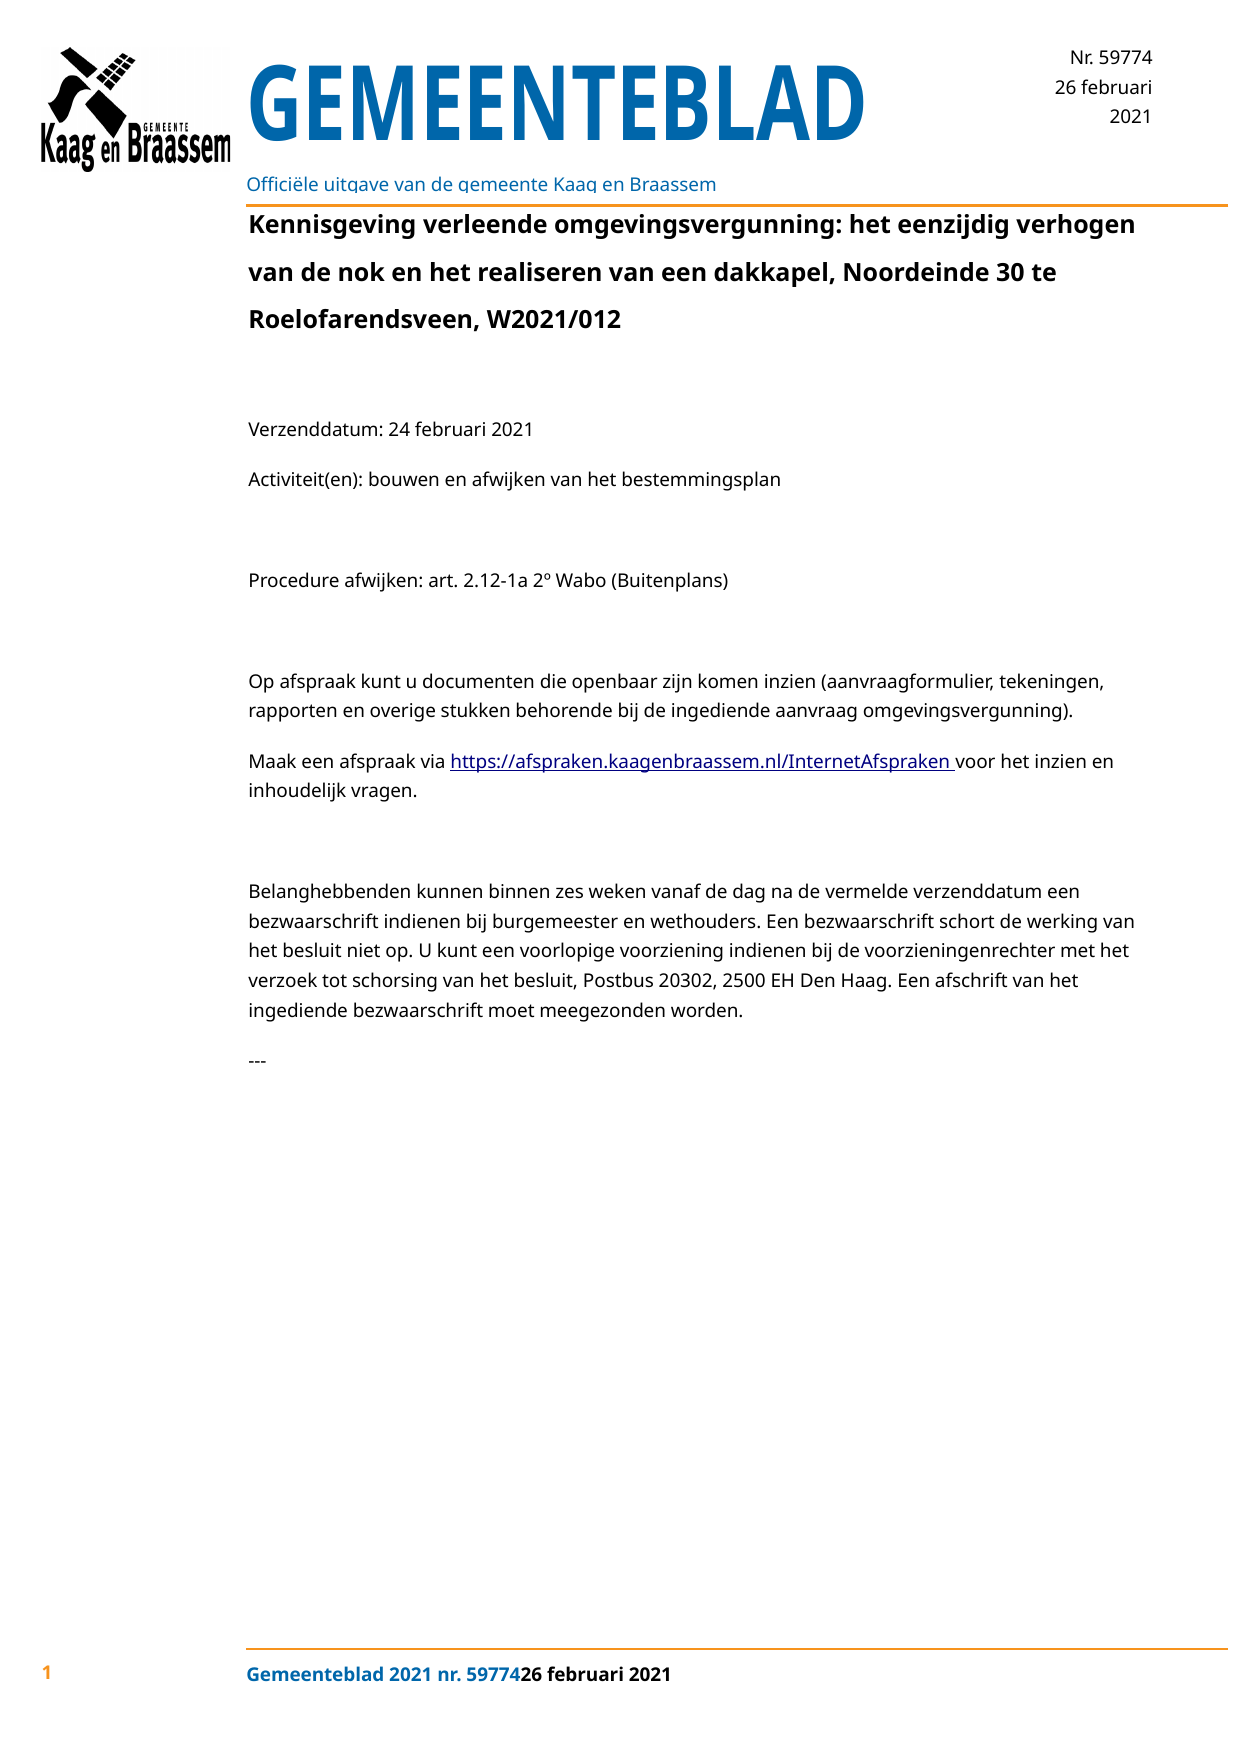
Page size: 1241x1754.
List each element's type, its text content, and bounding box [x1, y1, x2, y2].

text Procedure afwijken: art. 2.12-1a 2º Wabo (Buitenplans) [248, 567, 1152, 593]
text Activiteit(en): bouwen en afwijken van het bestemmingsplan [248, 466, 1152, 492]
text Belanghebbenden kunnen binnen zes weken vanaf de dag na de vermelde verzenddatum een bezwaarschrift indienen bij burgemeester en wethouders. Een bezwaarschrift schort de werking van het besluit niet op. U kunt een voorlopige voorziening indienen bij de voorzieningenrechter met het verzoek tot schorsing van het besluit, Postbus 20302, 2500 EH Den Haag. Een afschrift van het ingediende bezwaarschrift moet meegezonden worden. [248, 878, 1152, 1022]
text Verzenddatum: 24 februari 2021 [248, 416, 1152, 442]
text Kennisgeving verleende omgevingsvergunning: het eenzijdig verhogen van de nok en het realiseren van een dakkapel, Noordeinde 30 te Roelofarendsveen, W2021/012 [248, 207, 1152, 336]
picture [41, 47, 231, 172]
text Maak een afspraak via https://afspraken.kaagenbraassem.nl/InternetAfspraken voor het inzien en inhoudelijk vragen. [248, 748, 1152, 803]
text --- [248, 1047, 1152, 1073]
text Op afspraak kunt u documenten die openbaar zijn komen inzien (aanvraagformulier, tekeningen, rapporten en overige stukken behorende bij de ingediende aanvraag omgevingsvergunning). [248, 668, 1152, 723]
